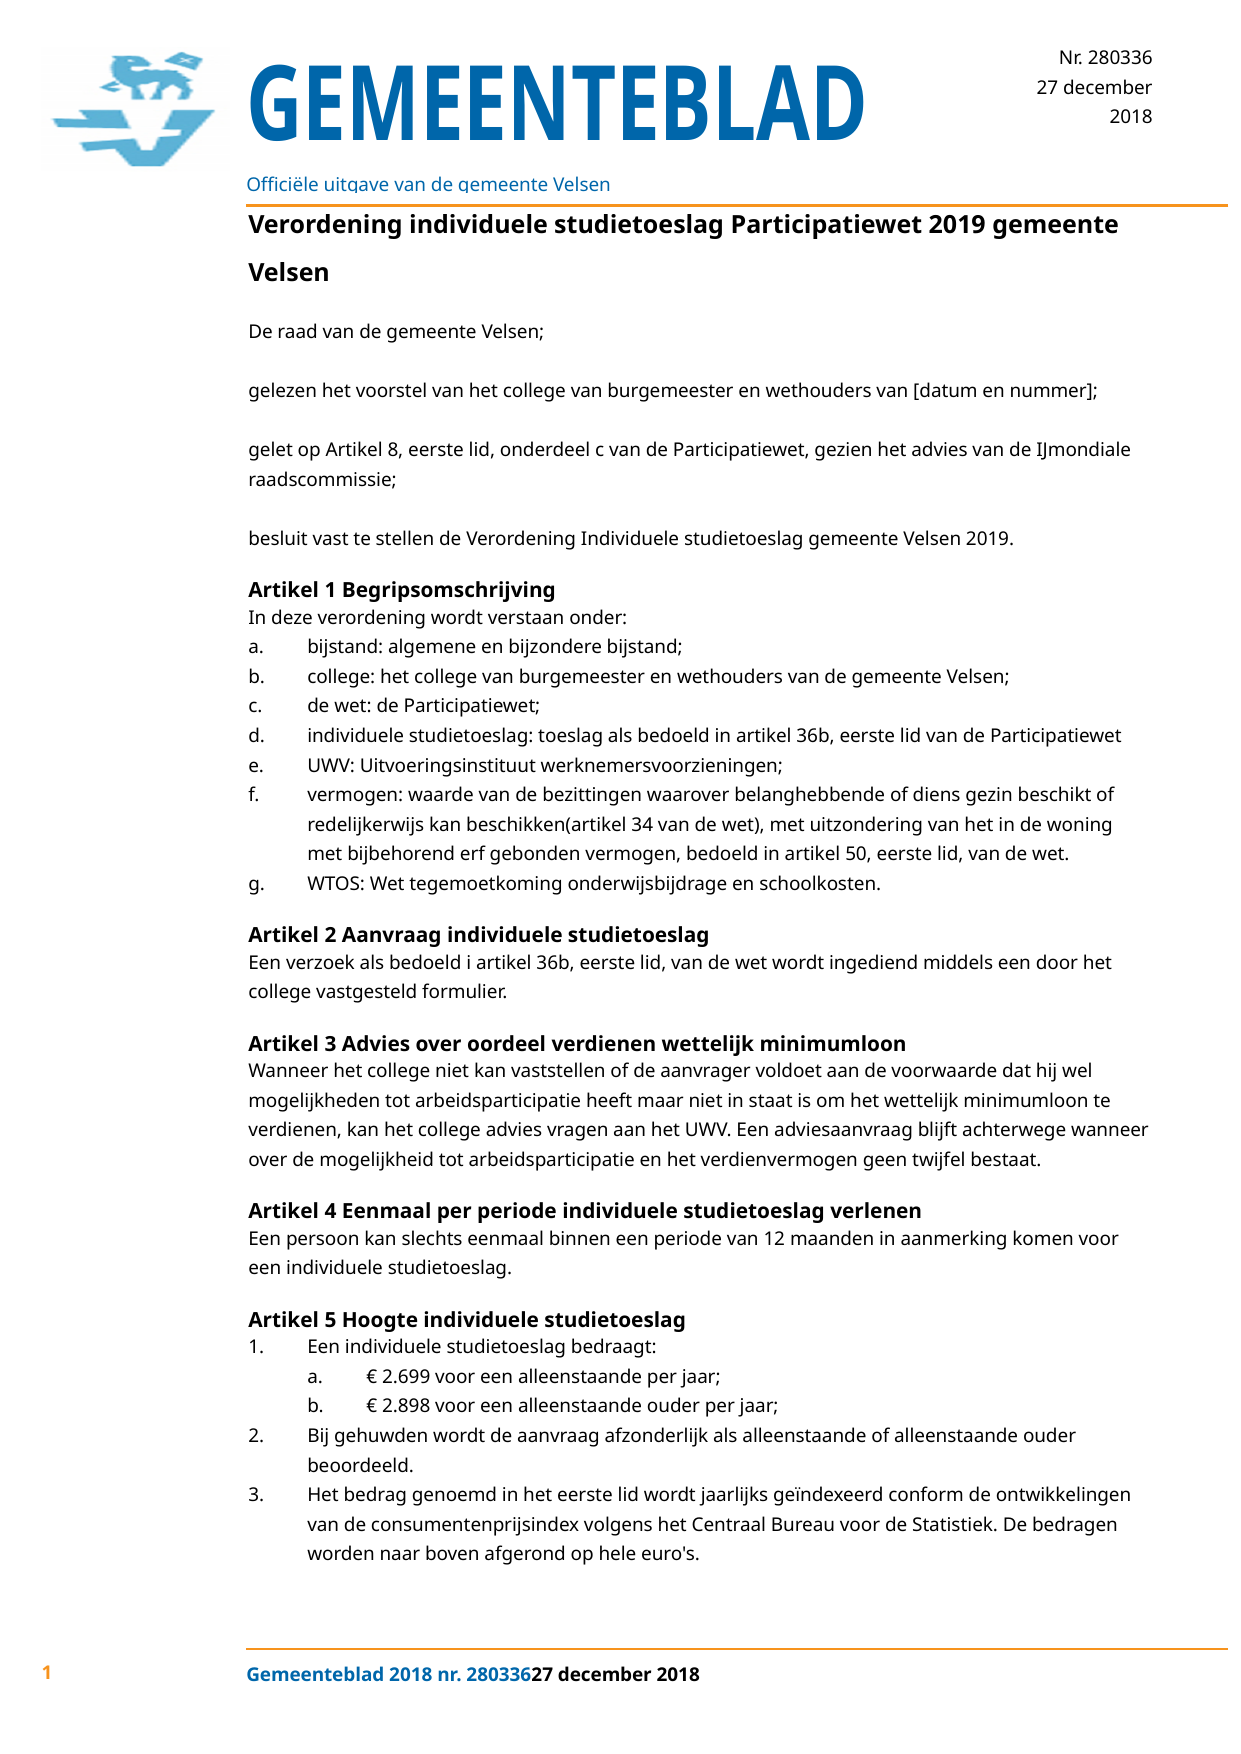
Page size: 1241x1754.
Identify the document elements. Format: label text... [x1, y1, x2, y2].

list bijstand: algemene en bijzondere bijstand; [248, 633, 1152, 659]
picture [41, 47, 231, 172]
text De raad van de gemeente Velsen; [248, 318, 1152, 344]
text Verordening individuele studietoeslag Participatiewet 2019 gemeente Velsen [248, 207, 1152, 288]
text Artikel 4 Eenmaal per periode individuele studietoeslag verlenen [248, 1197, 1152, 1225]
list Bij gehuwden wordt de aanvraag afzonderlijk als alleenstaande of alleenstaande ouder beoordeeld. [248, 1422, 1152, 1477]
text Artikel 5 Hoogte individuele studietoeslag [248, 1305, 1152, 1333]
list de wet: de Participatiewet; [248, 693, 1152, 718]
list individuele studietoeslag: toeslag als bedoeld in artikel 36b, eerste lid van de Participatiewet [248, 722, 1152, 748]
text Artikel 2 Aanvraag individuele studietoeslag [248, 921, 1152, 949]
text Artikel 3 Advies over oordeel verdienen wettelijk minimumloon [248, 1029, 1152, 1057]
text In deze verordening wordt verstaan onder: [248, 604, 1152, 629]
list UWV: Uitvoeringsinstituut werknemersvoorzieningen; [248, 752, 1152, 777]
list WTOS: Wet tegemoetkoming onderwijsbijdrage en schoolkosten. [248, 870, 1152, 896]
list € 2.699 voor een alleenstaande per jaar; [307, 1363, 1152, 1389]
list € 2.898 voor een alleenstaande ouder per jaar; [307, 1393, 1152, 1418]
text gelet op Artikel 8, eerste lid, onderdeel c van de Participatiewet, gezien het advies van de IJmondiale raadscommissie; [248, 436, 1152, 492]
list Een individuele studietoeslag bedraagt: [248, 1333, 1152, 1359]
list Het bedrag genoemd in het eerste lid wordt jaarlijks geïndexeerd conform de ontwikkelingen van de consumentenprijsindex volgens het Centraal Bureau voor de Statistiek. De bedragen worden naar boven afgerond op hele euro's. [248, 1481, 1152, 1566]
text Een verzoek als bedoeld i artikel 36b, eerste lid, van de wet wordt ingediend middels een door het college vastgesteld formulier. [248, 949, 1152, 1004]
text Wanneer het college niet kan vaststellen of de aanvrager voldoet aan de voorwaarde dat hij wel mogelijkheden tot arbeidsparticipatie heeft maar niet in staat is om het wettelijk minimumloon te verdienen, kan het college advies vragen aan het UWV. Een adviesaanvraag blijft achterwege wanneer over de mogelijkheid tot arbeidsparticipatie en het verdienvermogen geen twijfel bestaat. [248, 1057, 1152, 1172]
text Artikel 1 Begripsomschrijving [248, 575, 1152, 604]
text Een persoon kan slechts eenmaal binnen een periode van 12 maanden in aanmerking komen voor een individuele studietoeslag. [248, 1225, 1152, 1280]
list vermogen: waarde van de bezittingen waarover belanghebbende of diens gezin beschikt of redelijkerwijs kan beschikken(artikel 34 van de wet), met uitzondering van het in de woning met bijbehorend erf gebonden vermogen, bedoeld in artikel 50, eerste lid, van de wet. [248, 781, 1152, 866]
list college: het college van burgemeester en wethouders van de gemeente Velsen; [248, 663, 1152, 689]
text gelezen het voorstel van het college van burgemeester en wethouders van [datum en nummer]; [248, 377, 1152, 403]
text besluit vast te stellen de Verordening Individuele studietoeslag gemeente Velsen 2019. [248, 525, 1152, 551]
